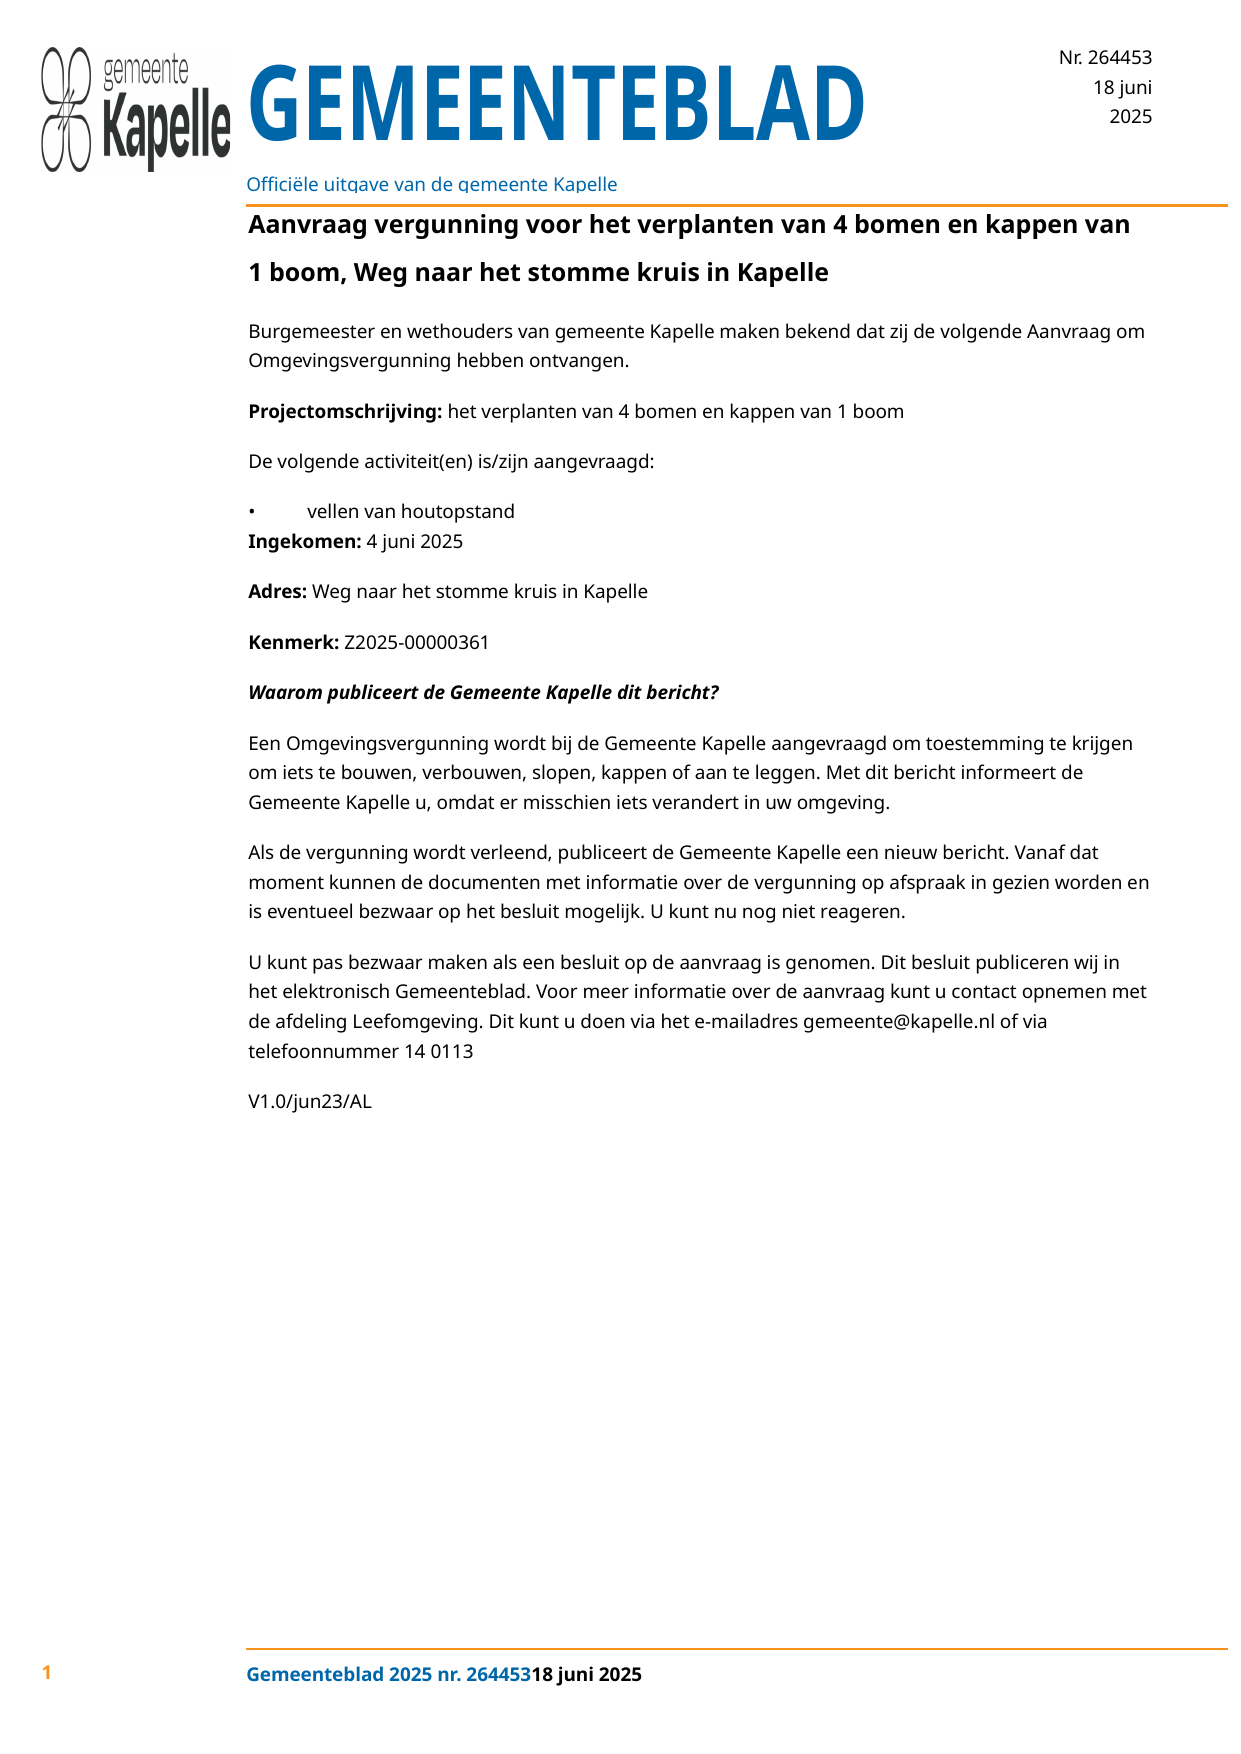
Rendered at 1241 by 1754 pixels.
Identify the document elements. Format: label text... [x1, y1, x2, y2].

list vellen van houtopstand [248, 499, 1152, 524]
text Burgemeester en wethouders van gemeente Kapelle maken bekend dat zij de volgende Aanvraag om Omgevingsvergunning hebben ontvangen. [248, 318, 1152, 373]
text Kenmerk: Z2025-00000361 [248, 629, 1152, 655]
text Adres: Weg naar het stomme kruis in Kapelle [248, 579, 1152, 604]
text Als de vergunning wordt verleend, publiceert de Gemeente Kapelle een nieuw bericht. Vanaf dat moment kunnen de documenten met informatie over de vergunning op afspraak in gezien worden en is eventueel bezwaar op het besluit mogelijk. U kunt nu nog niet reageren. [248, 839, 1152, 924]
text U kunt pas bezwaar maken als een besluit op de aanvraag is genomen. Dit besluit publiceren wij in het elektronisch Gemeenteblad. Voor meer informatie over de aanvraag kunt u contact opnemen met de afdeling Leefomgeving. Dit kunt u doen via het e-mailadres gemeente@kapelle.nl of via telefoonnummer 14 0113 [248, 949, 1152, 1064]
text De volgende activiteit(en) is/zijn aangevraagd: [248, 448, 1152, 474]
text Een Omgevingsvergunning wordt bij de Gemeente Kapelle aangevraagd om toestemming te krijgen om iets te bouwen, verbouwen, slopen, kappen of aan te leggen. Met dit bericht informeert de Gemeente Kapelle u, omdat er misschien iets verandert in uw omgeving. [248, 730, 1152, 815]
text Aanvraag vergunning voor het verplanten van 4 bomen en kappen van 1 boom, Weg naar het stomme kruis in Kapelle [248, 207, 1152, 288]
text Projectomschrijving: het verplanten van 4 bomen en kappen van 1 boom [248, 398, 1152, 424]
text V1.0/jun23/AL [248, 1088, 1152, 1114]
picture [41, 47, 231, 172]
text Waarom publiceert de Gemeente Kapelle dit bericht? [248, 679, 1152, 705]
text Ingekomen: 4 juni 2025 [248, 528, 1152, 554]
